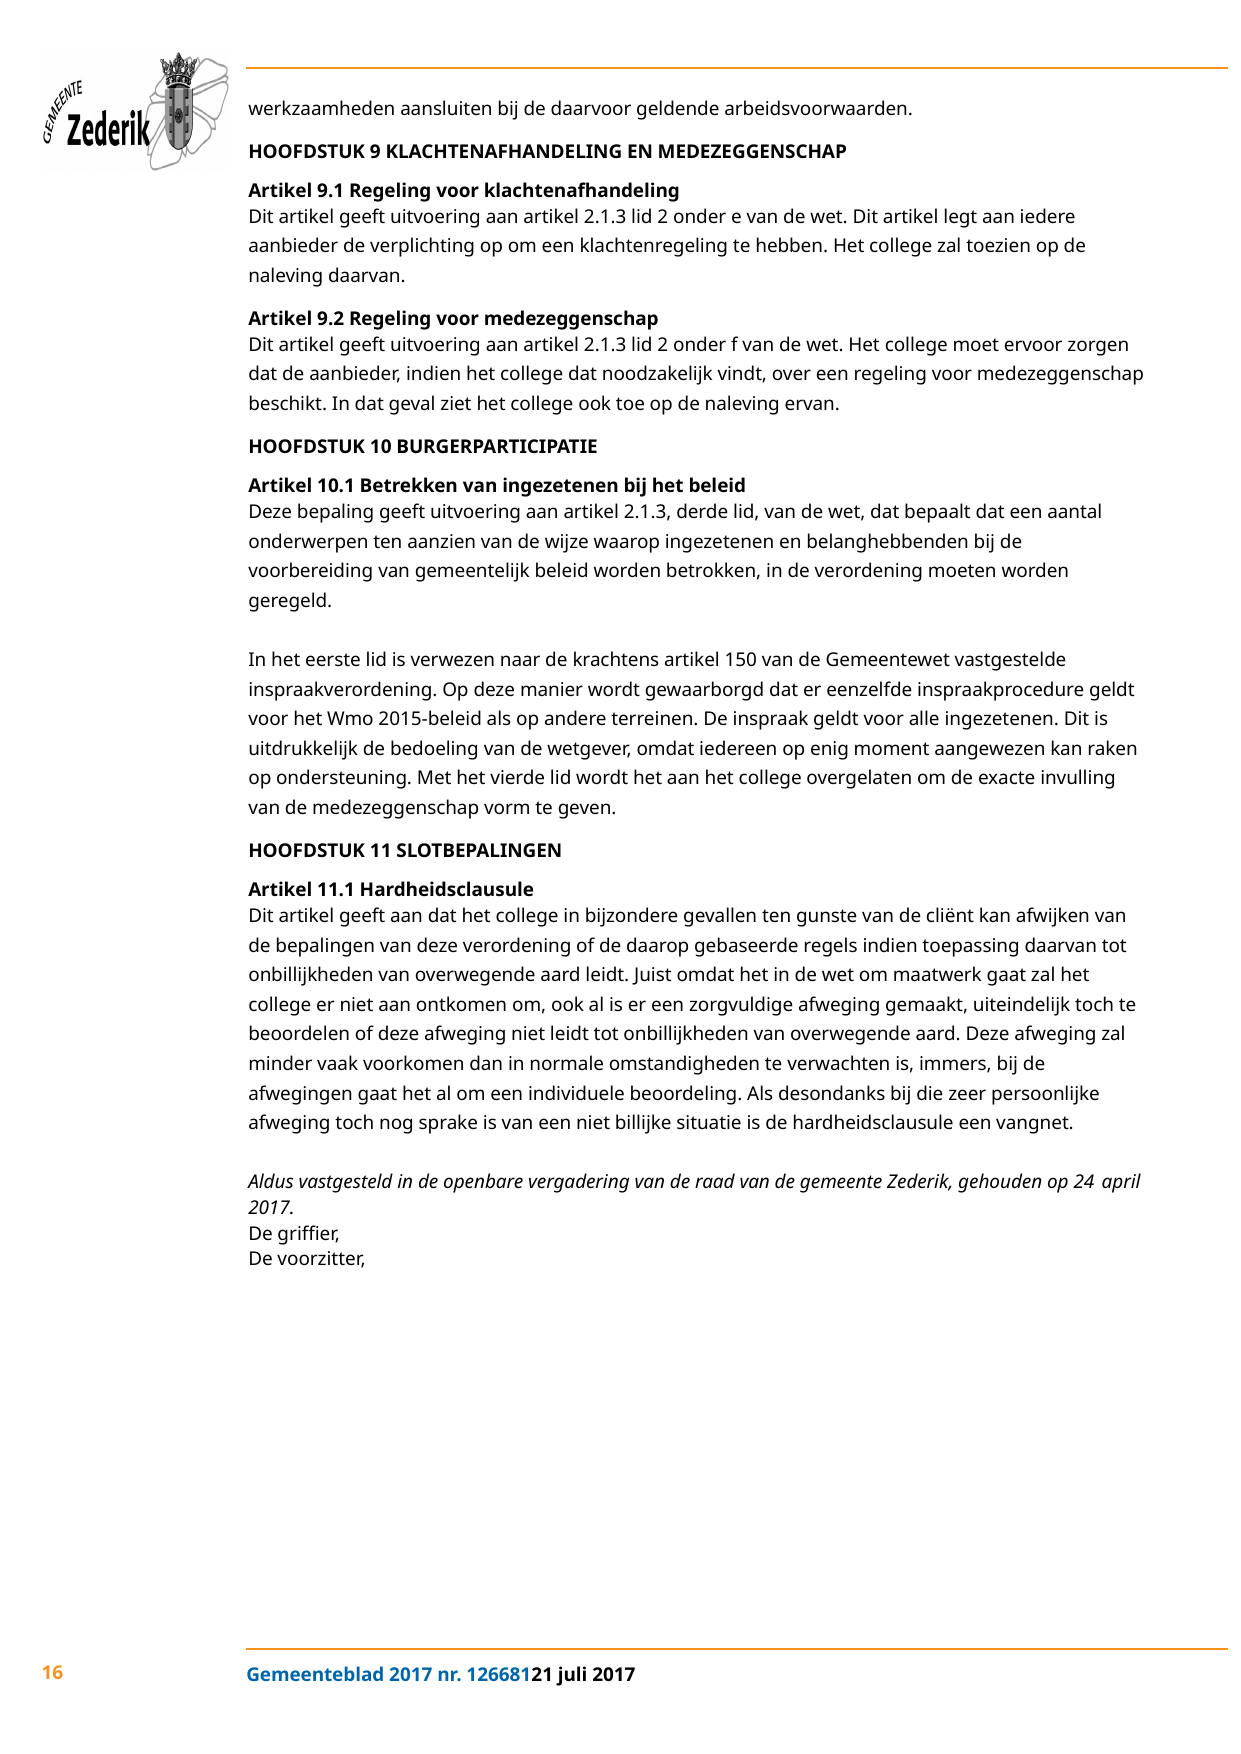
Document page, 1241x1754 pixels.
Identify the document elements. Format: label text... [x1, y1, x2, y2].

text werkzaamheden aansluiten bij de daarvoor geldende arbeidsvoorwaarden. [248, 95, 1152, 121]
text Dit artikel geeft uitvoering aan artikel 2.1.3 lid 2 onder f van de wet. Het college moet ervoor zorgen dat de aanbieder, indien het college dat noodzakelijk vindt, over een regeling voor medezeggenschap beschikt. In dat geval ziet het college ook toe op de naleving ervan. [248, 331, 1152, 416]
picture [41, 47, 231, 172]
text Artikel 9.2 Regeling voor medezeggenschap [248, 305, 1152, 331]
text HOOFDSTUK 9 KLACHTENAFHANDELING EN MEDEZEGGENSCHAP [248, 138, 1152, 164]
text Artikel 11.1 Hardheidsclausule [248, 876, 1152, 902]
text HOOFDSTUK 10 BURGERPARTICIPATIE [248, 433, 1152, 459]
text De griffier, [248, 1220, 1152, 1246]
text Dit artikel geeft aan dat het college in bijzondere gevallen ten gunste van de cliënt kan afwijken van de bepalingen van deze verordening of de daarop gebaseerde regels indien toepassing daarvan tot onbillijkheden van overwegende aard leidt. Juist omdat het in de wet om maatwerk gaat zal het college er niet aan ontkomen om, ook al is er een zorgvuldige afweging gemaakt, uiteindelijk toch te beoordelen of deze afweging niet leidt tot onbillijkheden van overwegende aard. Deze afweging zal minder vaak voorkomen dan in normale omstandigheden te verwachten is, immers, bij de afwegingen gaat het al om een individuele beoordeling. Als desondanks bij die zeer persoonlijke afweging toch nog sprake is van een niet billijke situatie is de hardheidsclausule een vangnet. [248, 902, 1152, 1135]
text Artikel 9.1 Regeling voor klachtenafhandeling [248, 177, 1152, 203]
text HOOFDSTUK 11 SLOTBEPALINGEN [248, 837, 1152, 863]
text Dit artikel geeft uitvoering aan artikel 2.1.3 lid 2 onder e van de wet. Dit artikel legt aan iedere aanbieder de verplichting op om een klachtenregeling te hebben. Het college zal toezien op de naleving daarvan. [248, 203, 1152, 288]
text Deze bepaling geeft uitvoering aan artikel 2.1.3, derde lid, van de wet, dat bepaalt dat een aantal onderwerpen ten aanzien van de wijze waarop ingezetenen en belanghebbenden bij de voorbereiding van gemeentelijk beleid worden betrokken, in de verordening moeten worden geregeld. [248, 498, 1152, 613]
text Artikel 10.1 Betrekken van ingezetenen bij het beleid [248, 472, 1152, 498]
text De voorzitter, [248, 1246, 1152, 1271]
text In het eerste lid is verwezen naar de krachtens artikel 150 van de Gemeentewet vastgestelde inspraakverordening. Op deze manier wordt gewaarborgd dat er eenzelfde inspraakprocedure geldt voor het Wmo 2015-beleid als op andere terreinen. De inspraak geldt voor alle ingezetenen. Dit is uitdrukkelijk de bedoeling van de wetgever, omdat iedereen op enig moment aangewezen kan raken op ondersteuning. Met het vierde lid wordt het aan het college overgelaten om de exacte invulling van de medezeggenschap vorm te geven. [248, 646, 1152, 820]
text Aldus vastgesteld in de openbare vergadering van de raad van de gemeente Zederik, gehouden op 24 april 2017. [248, 1168, 1152, 1220]
